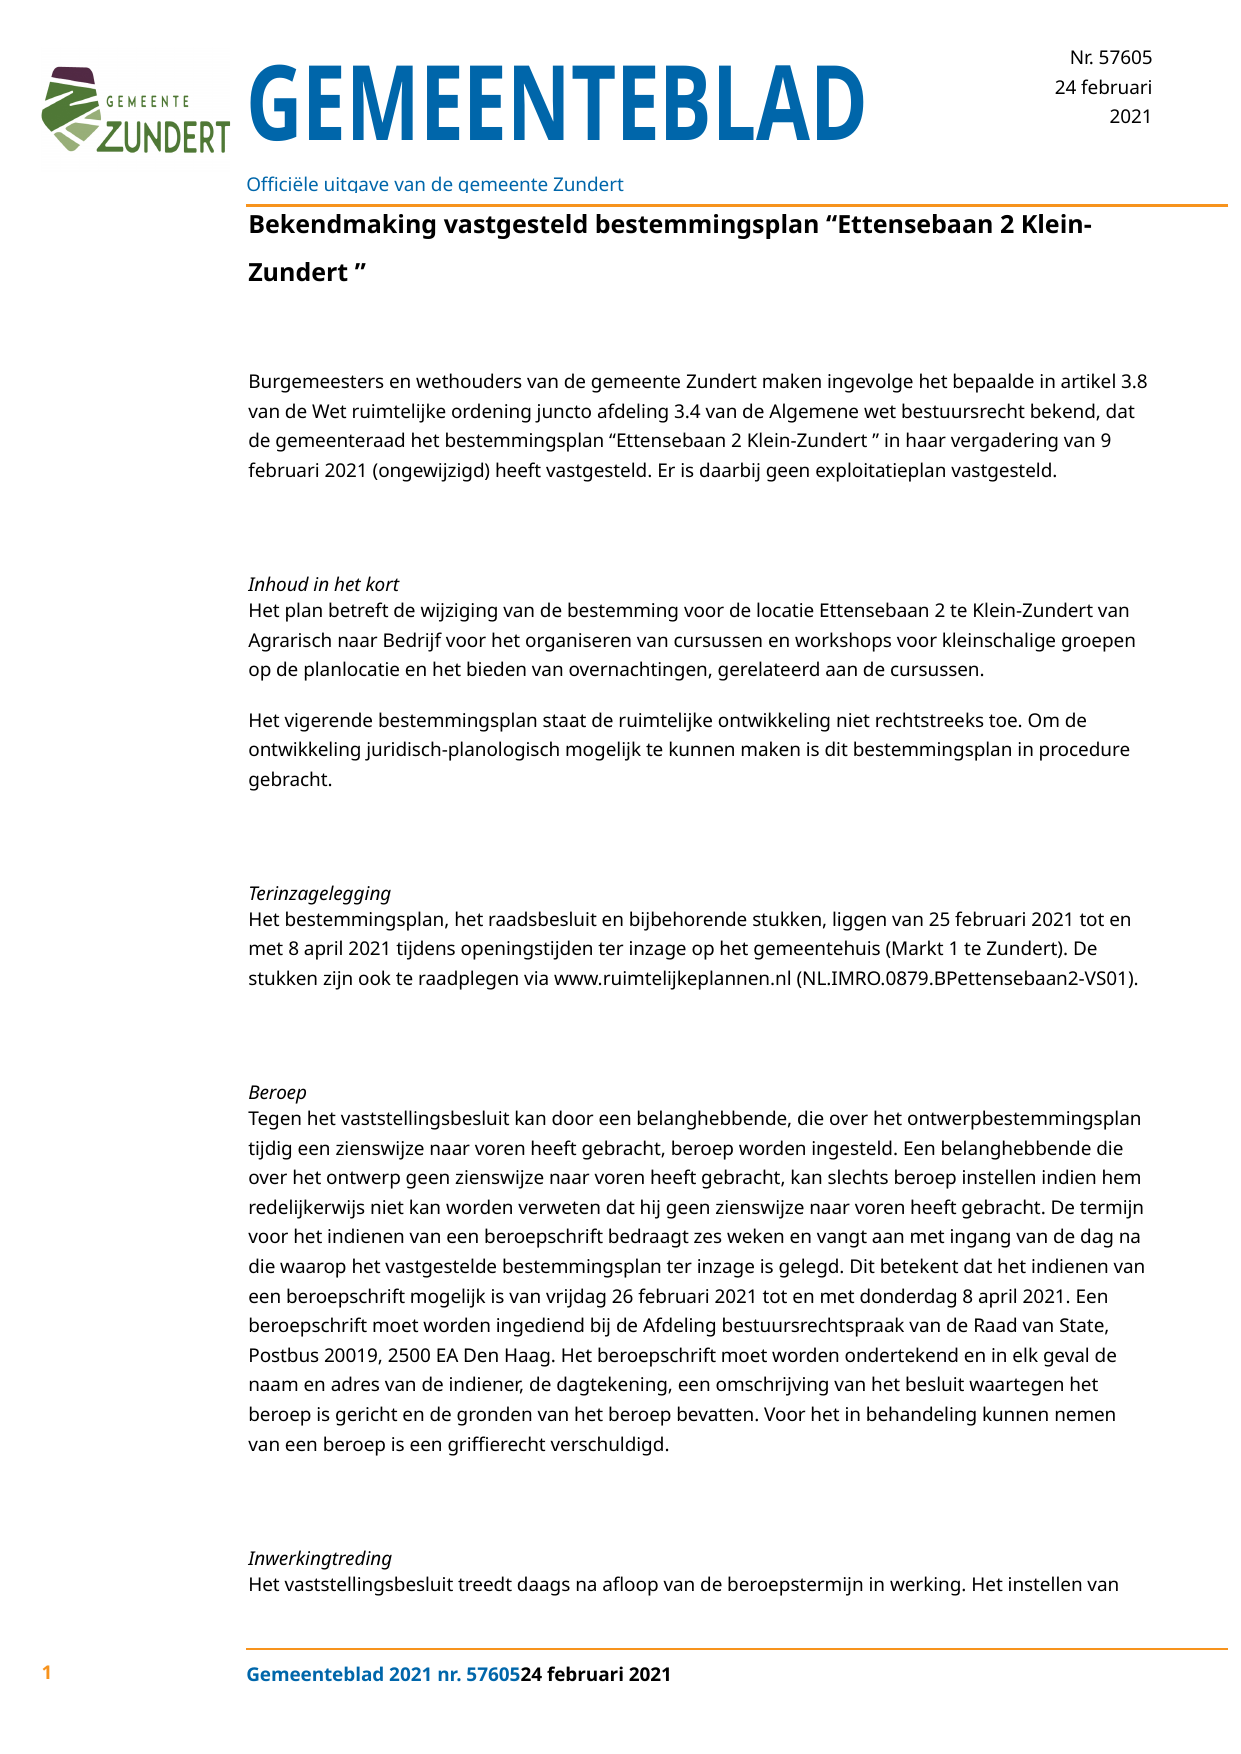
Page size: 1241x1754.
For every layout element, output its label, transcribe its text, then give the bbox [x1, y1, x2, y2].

text Beroep [248, 1079, 1152, 1105]
text Tegen het vaststellingsbesluit kan door een belanghebbende, die over het ontwerpbestemmingsplan tijdig een zienswijze naar voren heeft gebracht, beroep worden ingesteld. Een belanghebbende die over het ontwerp geen zienswijze naar voren heeft gebracht, kan slechts beroep instellen indien hem redelijkerwijs niet kan worden verweten dat hij geen zienswijze naar voren heeft gebracht. De termijn voor het indienen van een beroepschrift bedraagt zes weken en vangt aan met ingang van de dag na die waarop het vastgestelde bestemmingsplan ter inzage is gelegd. Dit betekent dat het indienen van een beroepschrift mogelijk is van vrijdag 26 februari 2021 tot en met donderdag 8 april 2021. Een beroepschrift moet worden ingediend bij de Afdeling bestuursrechtspraak van de Raad van State, Postbus 20019, 2500 EA Den Haag. Het beroepschrift moet worden ondertekend en in elk geval de naam en adres van de indiener, de dagtekening, een omschrijving van het besluit waartegen het beroep is gericht en de gronden van het beroep bevatten. Voor het in behandeling kunnen nemen van een beroep is een griffierecht verschuldigd. [248, 1105, 1152, 1456]
text Burgemeesters en wethouders van de gemeente Zundert maken ingevolge het bepaalde in artikel 3.8 van de Wet ruimtelijke ordening juncto afdeling 3.4 van de Algemene wet bestuursrecht bekend, dat de gemeenteraad het bestemmingsplan “Ettensebaan 2 Klein-Zundert ” in haar vergadering van 9 februari 2021 (ongewijzigd) heeft vastgesteld. Er is daarbij geen exploitatieplan vastgesteld. [248, 368, 1152, 483]
text Het plan betreft de wijziging van de bestemming voor de locatie Ettensebaan 2 te Klein-Zundert van Agrarisch naar Bedrijf voor het organiseren van cursussen en workshops voor kleinschalige groepen op de planlocatie en het bieden van overnachtingen, gerelateerd aan de cursussen. [248, 597, 1152, 682]
text Het vaststellingsbesluit treedt daags na afloop van de beroepstermijn in werking. Het instellen van [248, 1571, 1152, 1597]
text Inhoud in het kort [248, 571, 1152, 597]
text Het bestemmingsplan, het raadsbesluit en bijbehorende stukken, liggen van 25 februari 2021 tot en met 8 april 2021 tijdens openingstijden ter inzage op het gemeentehuis (Markt 1 te Zundert). De stukken zijn ook te raadplegen via www.ruimtelijkeplannen.nl (NL.IMRO.0879.BPettensebaan2-VS01). [248, 906, 1152, 991]
text Het vigerende bestemmingsplan staat de ruimtelijke ontwikkeling niet rechtstreeks toe. Om de ontwikkeling juridisch-planologisch mogelijk te kunnen maken is dit bestemmingsplan in procedure gebracht. [248, 707, 1152, 792]
picture [41, 47, 231, 172]
text Inwerkingtreding [248, 1545, 1152, 1571]
text Terinzagelegging [248, 880, 1152, 906]
text Bekendmaking vastgesteld bestemmingsplan “Ettensebaan 2 Klein-Zundert ” [248, 207, 1152, 288]
